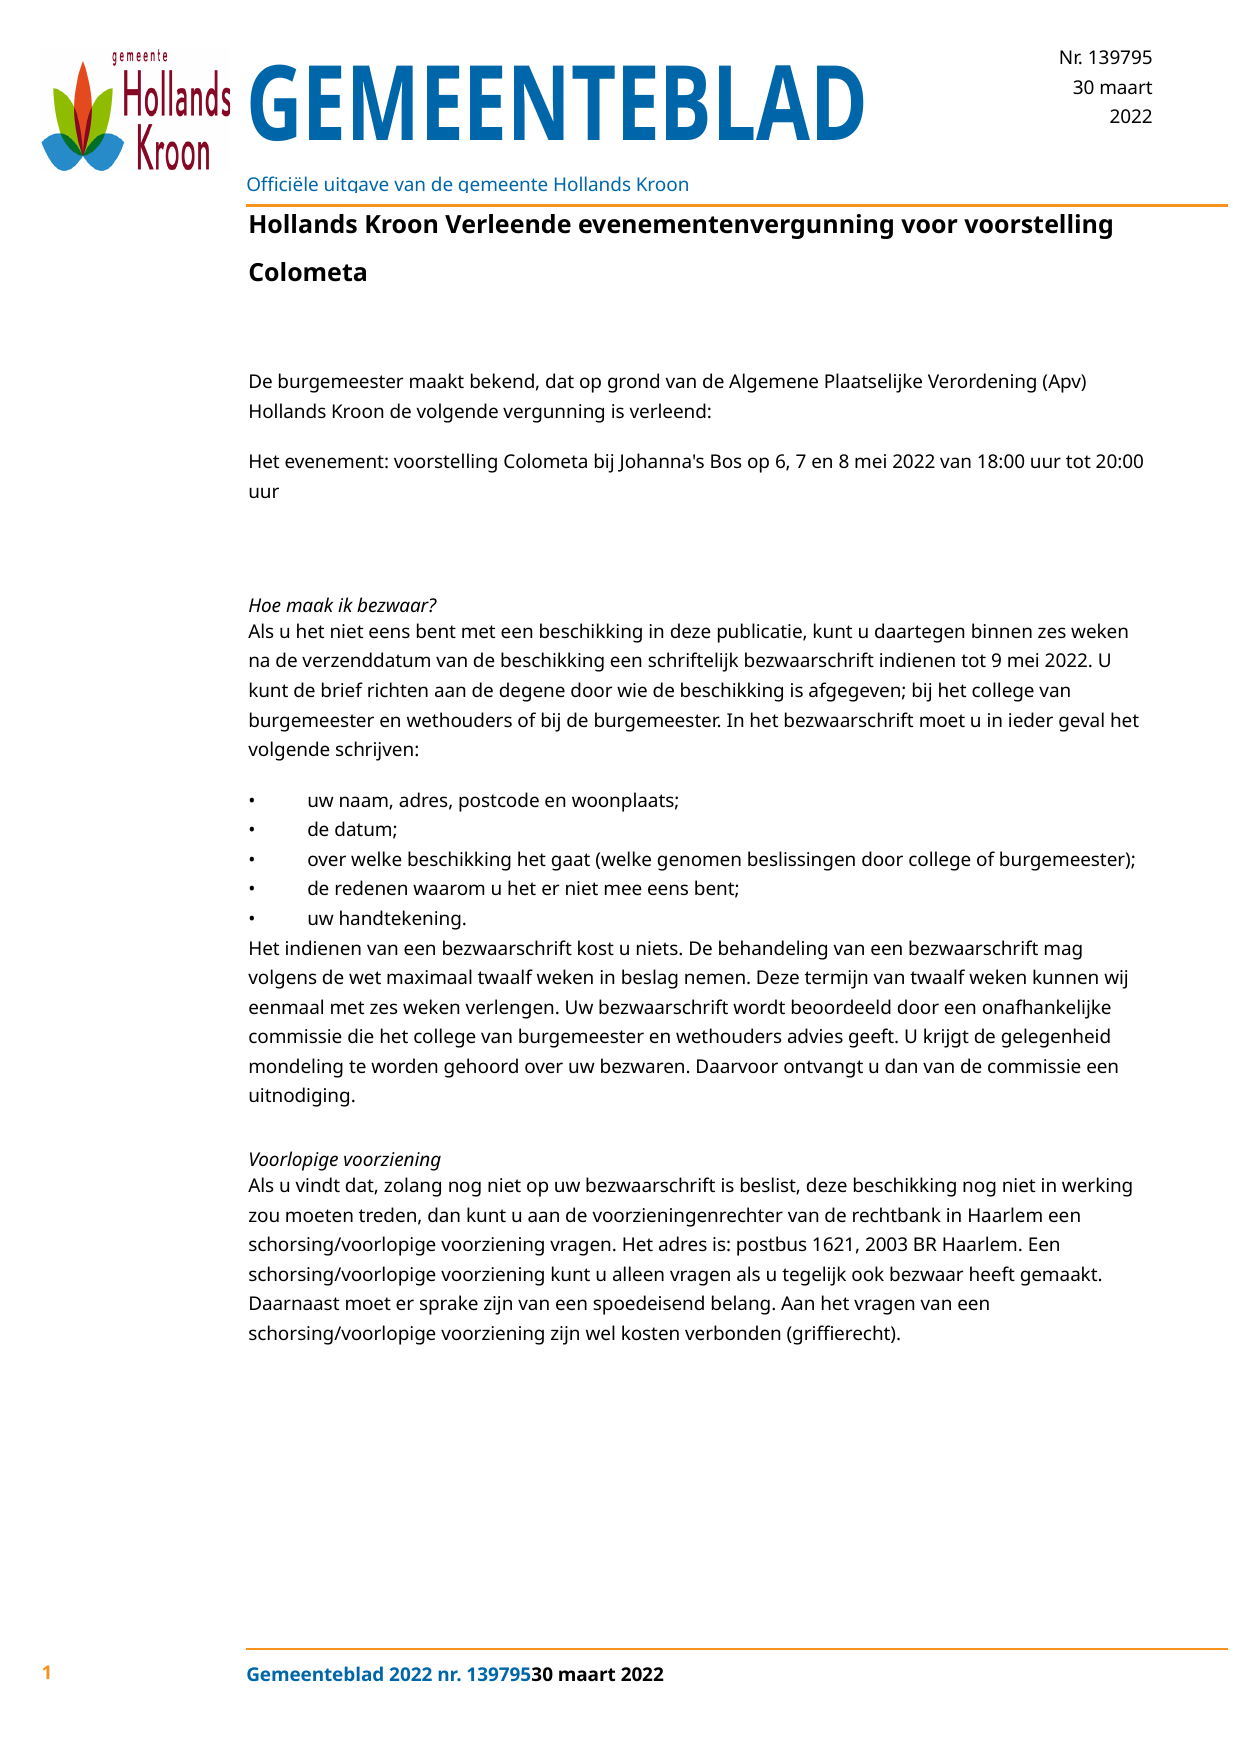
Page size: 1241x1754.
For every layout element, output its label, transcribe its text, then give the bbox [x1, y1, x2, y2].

text Voorlopige voorziening [248, 1147, 1152, 1172]
text Het evenement: voorstelling Colometa bij Johanna's Bos op 6, 7 en 8 mei 2022 van 18:00 uur tot 20:00 uur [248, 448, 1152, 504]
text Als u het niet eens bent met een beschikking in deze publicatie, kunt u daartegen binnen zes weken na de verzenddatum van de beschikking een schriftelijk bezwaarschrift indienen tot 9 mei 2022. U kunt de brief richten aan de degene door wie de beschikking is afgegeven; bij het college van burgemeester en wethouders of bij de burgemeester. In het bezwaarschrift moet u in ieder geval het volgende schrijven: [248, 618, 1152, 762]
text Hoe maak ik bezwaar? [248, 592, 1152, 618]
text Als u vindt dat, zolang nog niet op uw bezwaarschrift is beslist, deze beschikking nog niet in werking zou moeten treden, dan kunt u aan de voorzieningenrechter van de rechtbank in Haarlem een schorsing/voorlopige voorziening vragen. Het adres is: postbus 1621, 2003 BR Haarlem. Een schorsing/voorlopige voorziening kunt u alleen vragen als u tegelijk ook bezwaar heeft gemaakt. Daarnaast moet er sprake zijn van een spoedeisend belang. Aan het vragen van een schorsing/voorlopige voorziening zijn wel kosten verbonden (griffierecht). [248, 1172, 1152, 1346]
text Het indienen van een bezwaarschrift kost u niets. De behandeling van een bezwaarschrift mag volgens de wet maximaal twaalf weken in beslag nemen. Deze termijn van twaalf weken kunnen wij eenmaal met zes weken verlengen. Uw bezwaarschrift wordt beoordeeld door een onafhankelijke commissie die het college van burgemeester en wethouders advies geeft. U krijgt de gelegenheid mondeling te worden gehoord over uw bezwaren. Daarvoor ontvangt u dan van de commissie een uitnodiging. [248, 935, 1152, 1108]
list uw naam, adres, postcode en woonplaats; [248, 787, 1152, 812]
text Hollands Kroon Verleende evenementenvergunning voor voorstelling Colometa [248, 207, 1152, 288]
list de datum; [248, 816, 1152, 842]
picture [41, 47, 231, 172]
list over welke beschikking het gaat (welke genomen beslissingen door college of burgemeester); [248, 846, 1152, 872]
text De burgemeester maakt bekend, dat op grond van de Algemene Plaatselijke Verordening (Apv) Hollands Kroon de volgende vergunning is verleend: [248, 368, 1152, 424]
list uw handtekening. [248, 905, 1152, 931]
list de redenen waarom u het er niet mee eens bent; [248, 876, 1152, 901]
